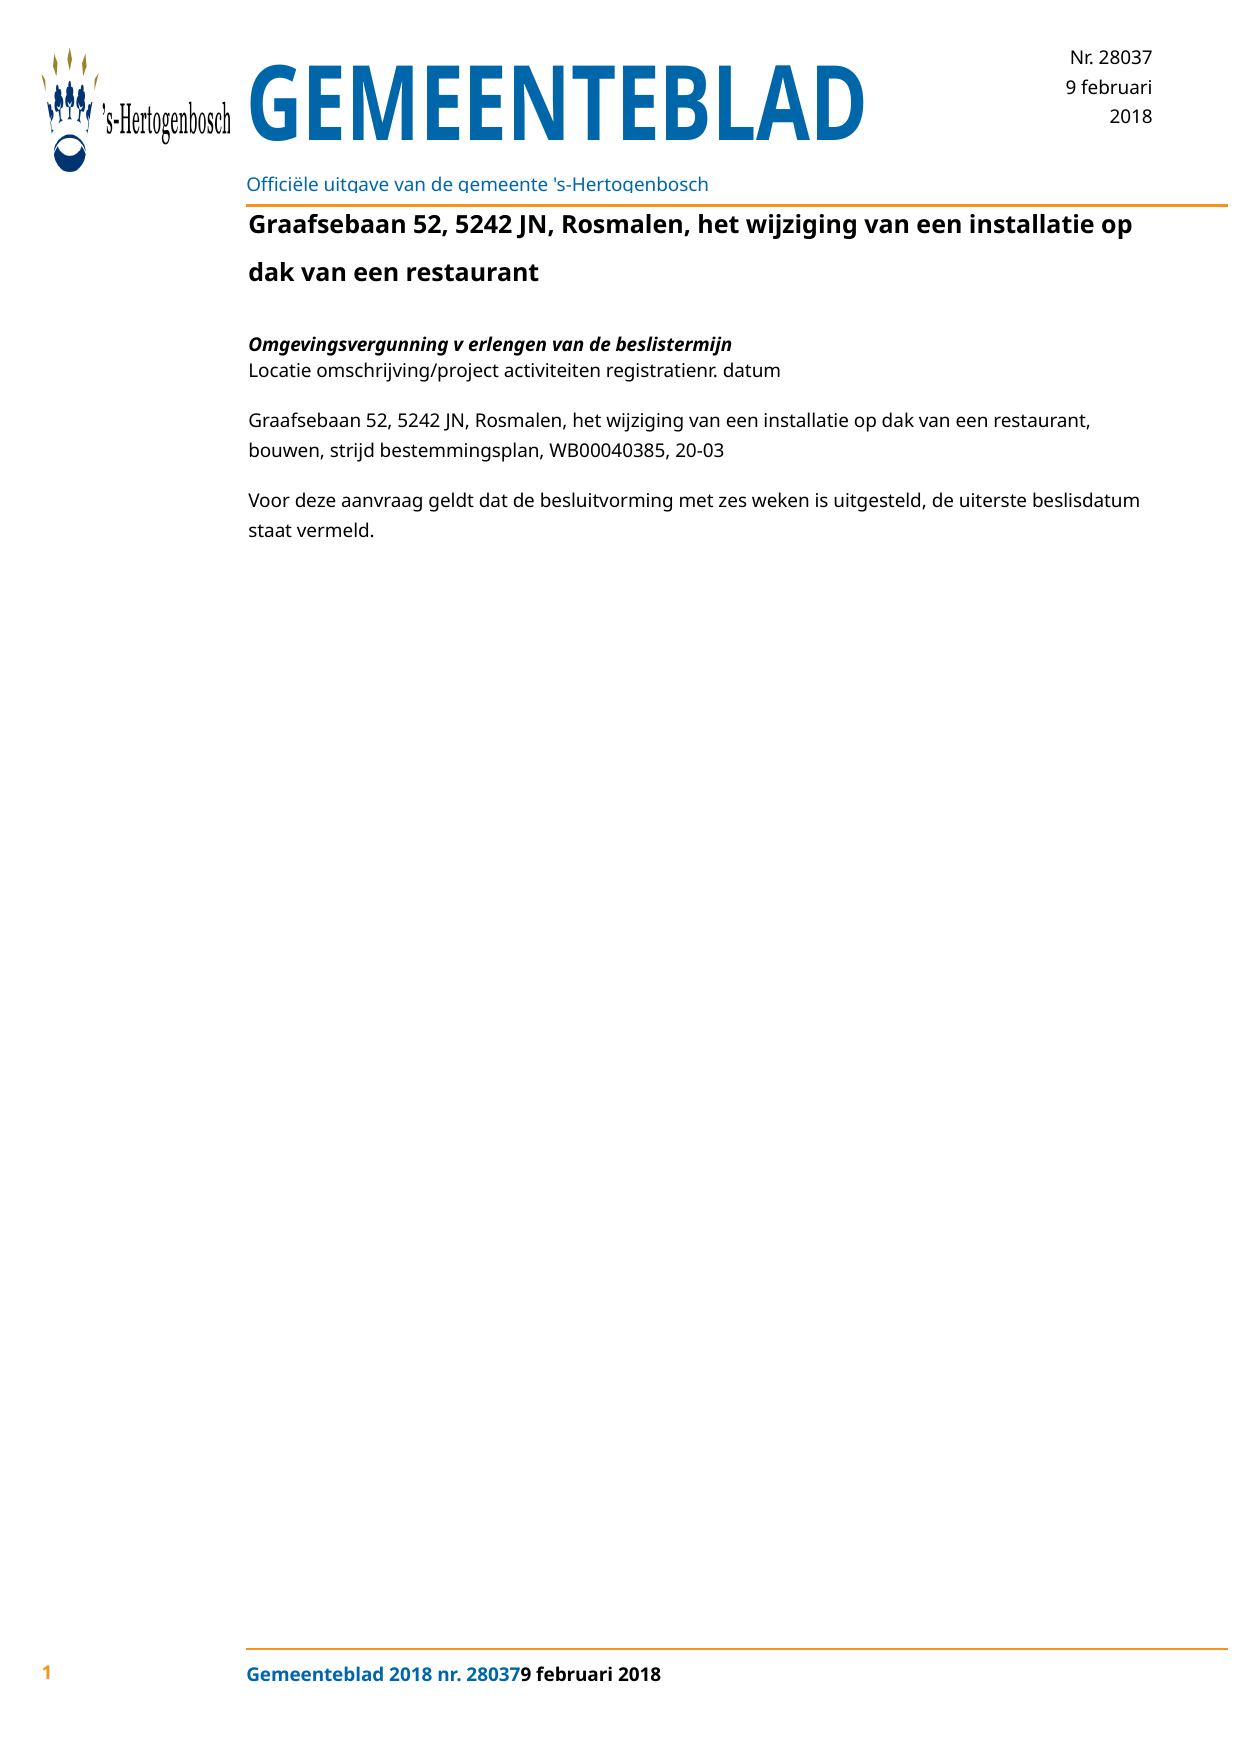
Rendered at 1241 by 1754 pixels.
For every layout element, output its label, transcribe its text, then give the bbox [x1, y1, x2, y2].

text Graafsebaan 52, 5242 JN, Rosmalen, het wijziging van een installatie op dak van een restaurant, bouwen, strijd bestemmingsplan, WB00040385, 20-03 [248, 408, 1152, 463]
picture [41, 47, 231, 172]
text Graafsebaan 52, 5242 JN, Rosmalen, het wijziging van een installatie op dak van een restaurant [248, 207, 1152, 288]
text Locatie omschrijving/project activiteiten registratienr. datum [248, 357, 1152, 383]
text Voor deze aanvraag geldt dat de besluitvorming met zes weken is uitgesteld, de uiterste beslisdatum staat vermeld. [248, 488, 1152, 543]
text Omgevingsvergunning v erlengen van de beslistermijn [248, 331, 1152, 357]
